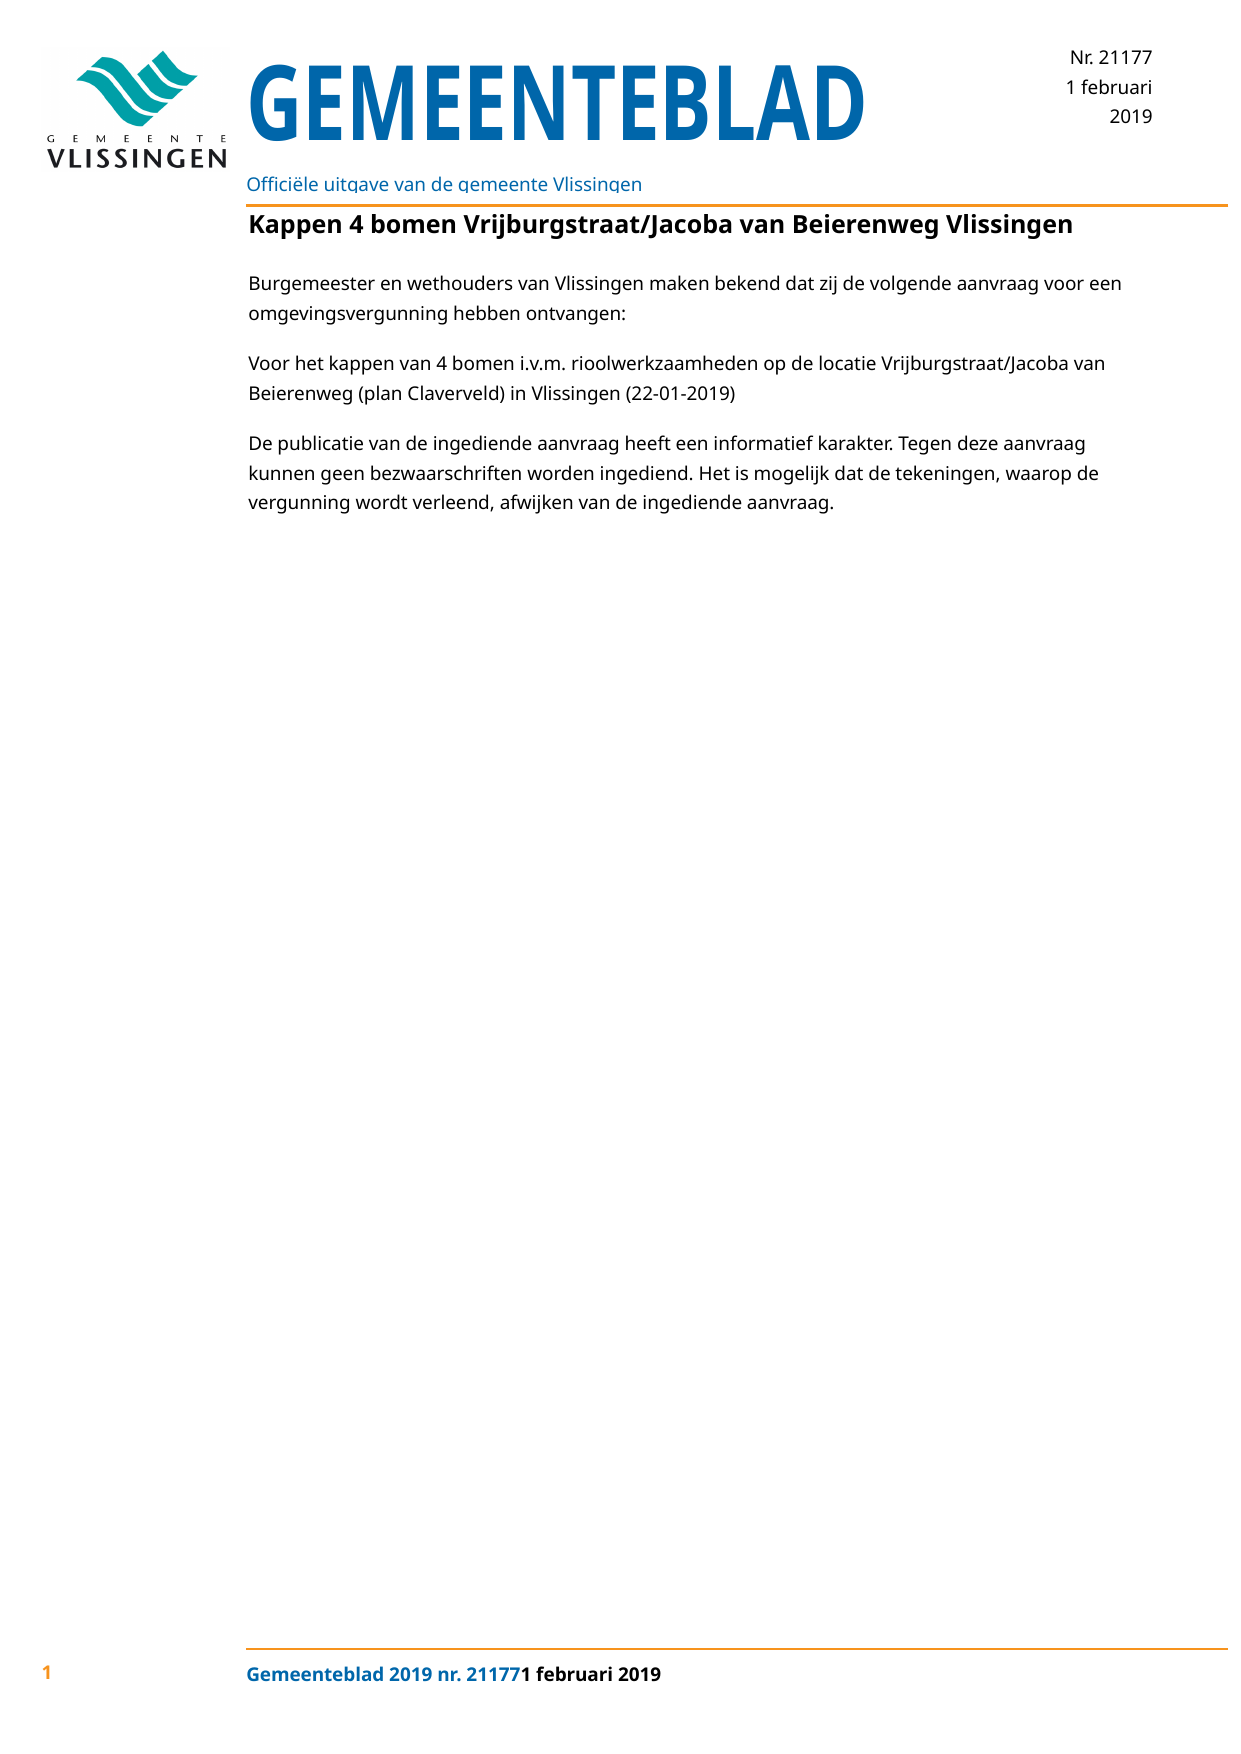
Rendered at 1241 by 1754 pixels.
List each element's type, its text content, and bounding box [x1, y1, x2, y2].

text Burgemeester en wethouders van Vlissingen maken bekend dat zij de volgende aanvraag voor een omgevingsvergunning hebben ontvangen: [248, 270, 1152, 326]
text De publicatie van de ingediende aanvraag heeft een informatief karakter. Tegen deze aanvraag kunnen geen bezwaarschriften worden ingediend. Het is mogelijk dat de tekeningen, waarop de vergunning wordt verleend, afwijken van de ingediende aanvraag. [248, 430, 1152, 515]
picture [41, 47, 231, 172]
text Voor het kappen van 4 bomen i.v.m. rioolwerkzaamheden op de locatie Vrijburgstraat/Jacoba van Beierenweg (plan Claverveld) in Vlissingen (22-01-2019) [248, 350, 1152, 406]
text Kappen 4 bomen Vrijburgstraat/Jacoba van Beierenweg Vlissingen [248, 207, 1152, 241]
